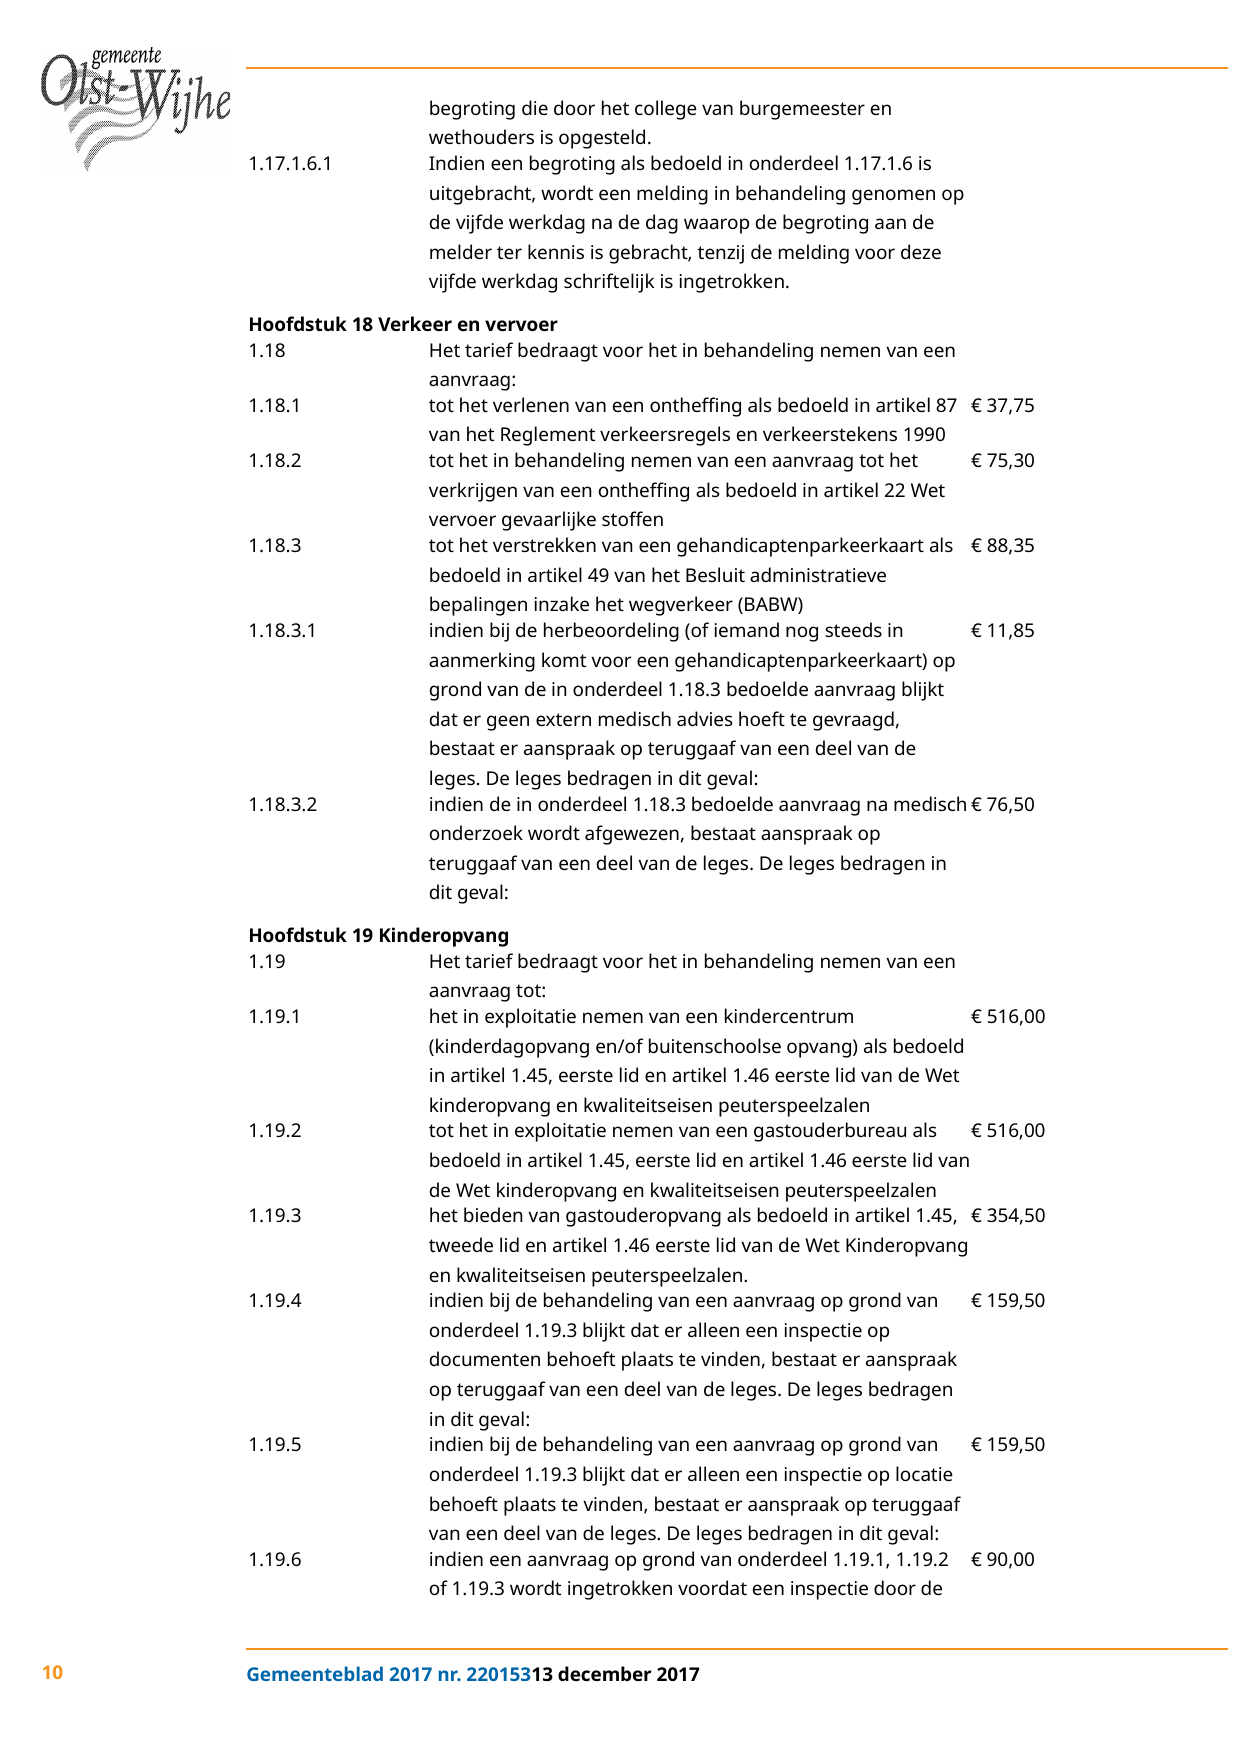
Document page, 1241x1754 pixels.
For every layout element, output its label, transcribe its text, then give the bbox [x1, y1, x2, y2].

table_header 1.18 [248, 337, 429, 392]
table_cell indien bij de herbeoordeling (of iemand nog steeds in aanmerking komt voor een gehandicaptenparkeerkaart) op grond van de in onderdeel 1.18.3 bedoelde aanvraag blijkt dat er geen extern medisch advies hoeft te gevraagd, bestaat er aanspraak op teruggaaf van een deel van de leges. De leges bedragen in dit geval: [429, 617, 971, 791]
table_cell € 159,50 [971, 1288, 1152, 1432]
table_cell tot het in exploitatie nemen van een gastouderbureau als bedoeld in artikel 1.45, eerste lid en artikel 1.46 eerste lid van de Wet kinderopvang en kwaliteitseisen peuterspeelzalen [429, 1118, 971, 1203]
table_header Het tarief bedraagt voor het in behandeling nemen van een aanvraag tot: [429, 948, 971, 1003]
table_cell [971, 95, 1152, 150]
table_cell € 75,30 [971, 448, 1152, 532]
table_cell € 159,50 [971, 1432, 1152, 1546]
table_cell € 37,75 [971, 392, 1152, 447]
table_cell 1.19.1 [248, 1003, 429, 1118]
table_cell 1.19.2 [248, 1118, 429, 1203]
table_cell tot het in behandeling nemen van een aanvraag tot het verkrijgen van een ontheffing als bedoeld in artikel 22 Wet vervoer gevaarlijke stoffen [429, 448, 971, 532]
table_cell [971, 150, 1152, 294]
picture [41, 47, 231, 172]
table_header [971, 337, 1152, 392]
table_cell € 88,35 [971, 532, 1152, 617]
table_header [971, 948, 1152, 1003]
table_cell tot het verstrekken van een gehandicaptenparkeerkaart als bedoeld in artikel 49 van het Besluit administratieve bepalingen inzake het wegverkeer (BABW) [429, 532, 971, 617]
table_cell begroting die door het college van burgemeester en wethouders is opgesteld. [429, 95, 971, 150]
table_cell € 76,50 [971, 791, 1152, 905]
table_cell [248, 95, 429, 150]
table_cell indien bij de behandeling van een aanvraag op grond van onderdeel 1.19.3 blijkt dat er alleen een inspectie op locatie behoeft plaats te vinden, bestaat er aanspraak op teruggaaf van een deel van de leges. De leges bedragen in dit geval: [429, 1432, 971, 1546]
table_cell 1.18.1 [248, 392, 429, 447]
table_cell 1.18.3 [248, 532, 429, 617]
table_cell 1.17.1.6.1 [248, 150, 429, 294]
table_cell € 11,85 [971, 617, 1152, 791]
table_cell € 90,00 [971, 1546, 1152, 1601]
text Hoofdstuk 19 Kinderopvang [248, 922, 1152, 948]
table_cell € 516,00 [971, 1003, 1152, 1118]
table_cell Indien een begroting als bedoeld in onderdeel 1.17.1.6 is uitgebracht, wordt een melding in behandeling genomen op de vijfde werkdag na de dag waarop de begroting aan de melder ter kennis is gebracht, tenzij de melding voor deze vijfde werkdag schriftelijk is ingetrokken. [429, 150, 971, 294]
table_cell het in exploitatie nemen van een kindercentrum (kinderdagopvang en/of buitenschoolse opvang) als bedoeld in artikel 1.45, eerste lid en artikel 1.46 eerste lid van de Wet kinderopvang en kwaliteitseisen peuterspeelzalen [429, 1003, 971, 1118]
table_cell 1.18.3.1 [248, 617, 429, 791]
table_cell 1.19.6 [248, 1546, 429, 1601]
table_cell 1.19.4 [248, 1288, 429, 1432]
table_cell tot het verlenen van een ontheffing als bedoeld in artikel 87 van het Reglement verkeersregels en verkeerstekens 1990 [429, 392, 971, 447]
table_cell 1.19.3 [248, 1203, 429, 1287]
table_cell indien bij de behandeling van een aanvraag op grond van onderdeel 1.19.3 blijkt dat er alleen een inspectie op documenten behoeft plaats te vinden, bestaat er aanspraak op teruggaaf van een deel van de leges. De leges bedragen in dit geval: [429, 1288, 971, 1432]
text Hoofdstuk 18 Verkeer en vervoer [248, 311, 1152, 337]
table_header 1.19 [248, 948, 429, 1003]
table_cell € 516,00 [971, 1118, 1152, 1203]
table_header Het tarief bedraagt voor het in behandeling nemen van een aanvraag: [429, 337, 971, 392]
table_cell indien de in onderdeel 1.18.3 bedoelde aanvraag na medisch onderzoek wordt afgewezen, bestaat aanspraak op teruggaaf van een deel van de leges. De leges bedragen in dit geval: [429, 791, 971, 905]
table_cell het bieden van gastouderopvang als bedoeld in artikel 1.45, tweede lid en artikel 1.46 eerste lid van de Wet Kinderopvang en kwaliteitseisen peuterspeelzalen. [429, 1203, 971, 1287]
table_cell 1.18.2 [248, 448, 429, 532]
table_cell 1.19.5 [248, 1432, 429, 1546]
table_cell indien een aanvraag op grond van onderdeel 1.19.1, 1.19.2 of 1.19.3 wordt ingetrokken voordat een inspectie door de [429, 1546, 971, 1601]
table_cell 1.18.3.2 [248, 791, 429, 905]
table_cell € 354,50 [971, 1203, 1152, 1287]
